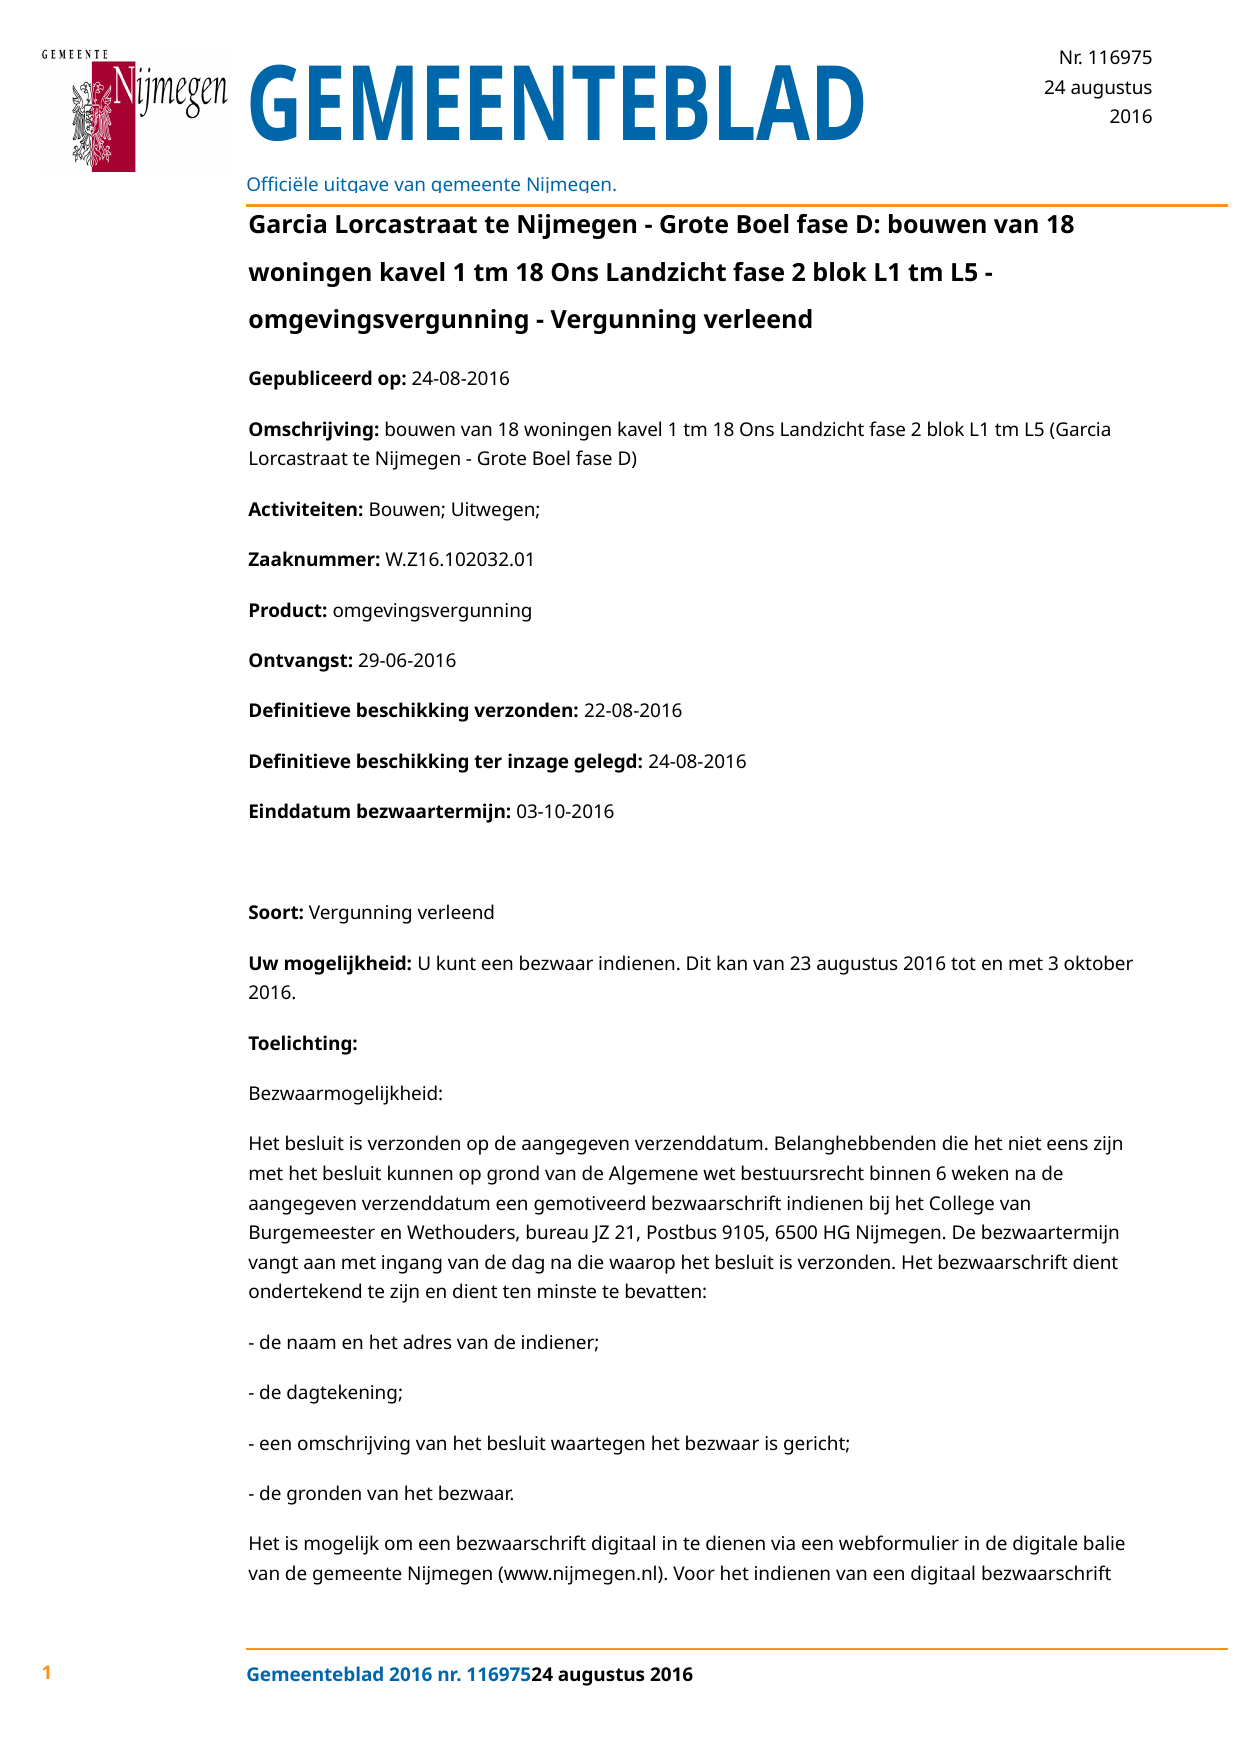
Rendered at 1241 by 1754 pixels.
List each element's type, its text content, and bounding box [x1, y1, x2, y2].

text - de gronden van het bezwaar. [248, 1480, 1152, 1506]
picture [41, 47, 231, 172]
text Toelichting: [248, 1030, 1152, 1055]
text Bezwaarmogelijkheid: [248, 1080, 1152, 1106]
text Uw mogelijkheid: U kunt een bezwaar indienen. Dit kan van 23 augustus 2016 tot en met 3 oktober 2016. [248, 950, 1152, 1005]
text - een omschrijving van het besluit waartegen het bezwaar is gericht; [248, 1430, 1152, 1455]
text Het is mogelijk om een bezwaarschrift digitaal in te dienen via een webformulier in de digitale balie van de gemeente Nijmegen (www.nijmegen.nl). Voor het indienen van een digitaal bezwaarschrift [248, 1531, 1152, 1586]
text Einddatum bezwaartermijn: 03-10-2016 [248, 798, 1152, 824]
text Ontvangst: 29-06-2016 [248, 647, 1152, 673]
text - de dagtekening; [248, 1379, 1152, 1405]
text Product: omgevingsvergunning [248, 597, 1152, 622]
text Soort: Vergunning verleend [248, 899, 1152, 925]
text Gepubliceerd op: 24-08-2016 [248, 366, 1152, 391]
text Het besluit is verzonden op de aangegeven verzenddatum. Belanghebbenden die het niet eens zijn met het besluit kunnen op grond van de Algemene wet bestuursrecht binnen 6 weken na de aangegeven verzenddatum een gemotiveerd bezwaarschrift indienen bij het College van Burgemeester en Wethouders, bureau JZ 21, Postbus 9105, 6500 HG Nijmegen. De bezwaartermijn vangt aan met ingang van de dag na die waarop het besluit is verzonden. Het bezwaarschrift dient ondertekend te zijn en dient ten minste te bevatten: [248, 1131, 1152, 1304]
text Omschrijving: bouwen van 18 woningen kavel 1 tm 18 Ons Landzicht fase 2 blok L1 tm L5 (Garcia Lorcastraat te Nijmegen - Grote Boel fase D) [248, 416, 1152, 471]
text Definitieve beschikking verzonden: 22-08-2016 [248, 698, 1152, 723]
text - de naam en het adres van de indiener; [248, 1329, 1152, 1354]
text Zaaknummer: W.Z16.102032.01 [248, 546, 1152, 572]
text Definitieve beschikking ter inzage gelegd: 24-08-2016 [248, 748, 1152, 774]
text Garcia Lorcastraat te Nijmegen - Grote Boel fase D: bouwen van 18 woningen kavel 1 tm 18 Ons Landzicht fase 2 blok L1 tm L5 - omgevingsvergunning - Vergunning verleend [248, 207, 1152, 336]
text Activiteiten: Bouwen; Uitwegen; [248, 496, 1152, 522]
